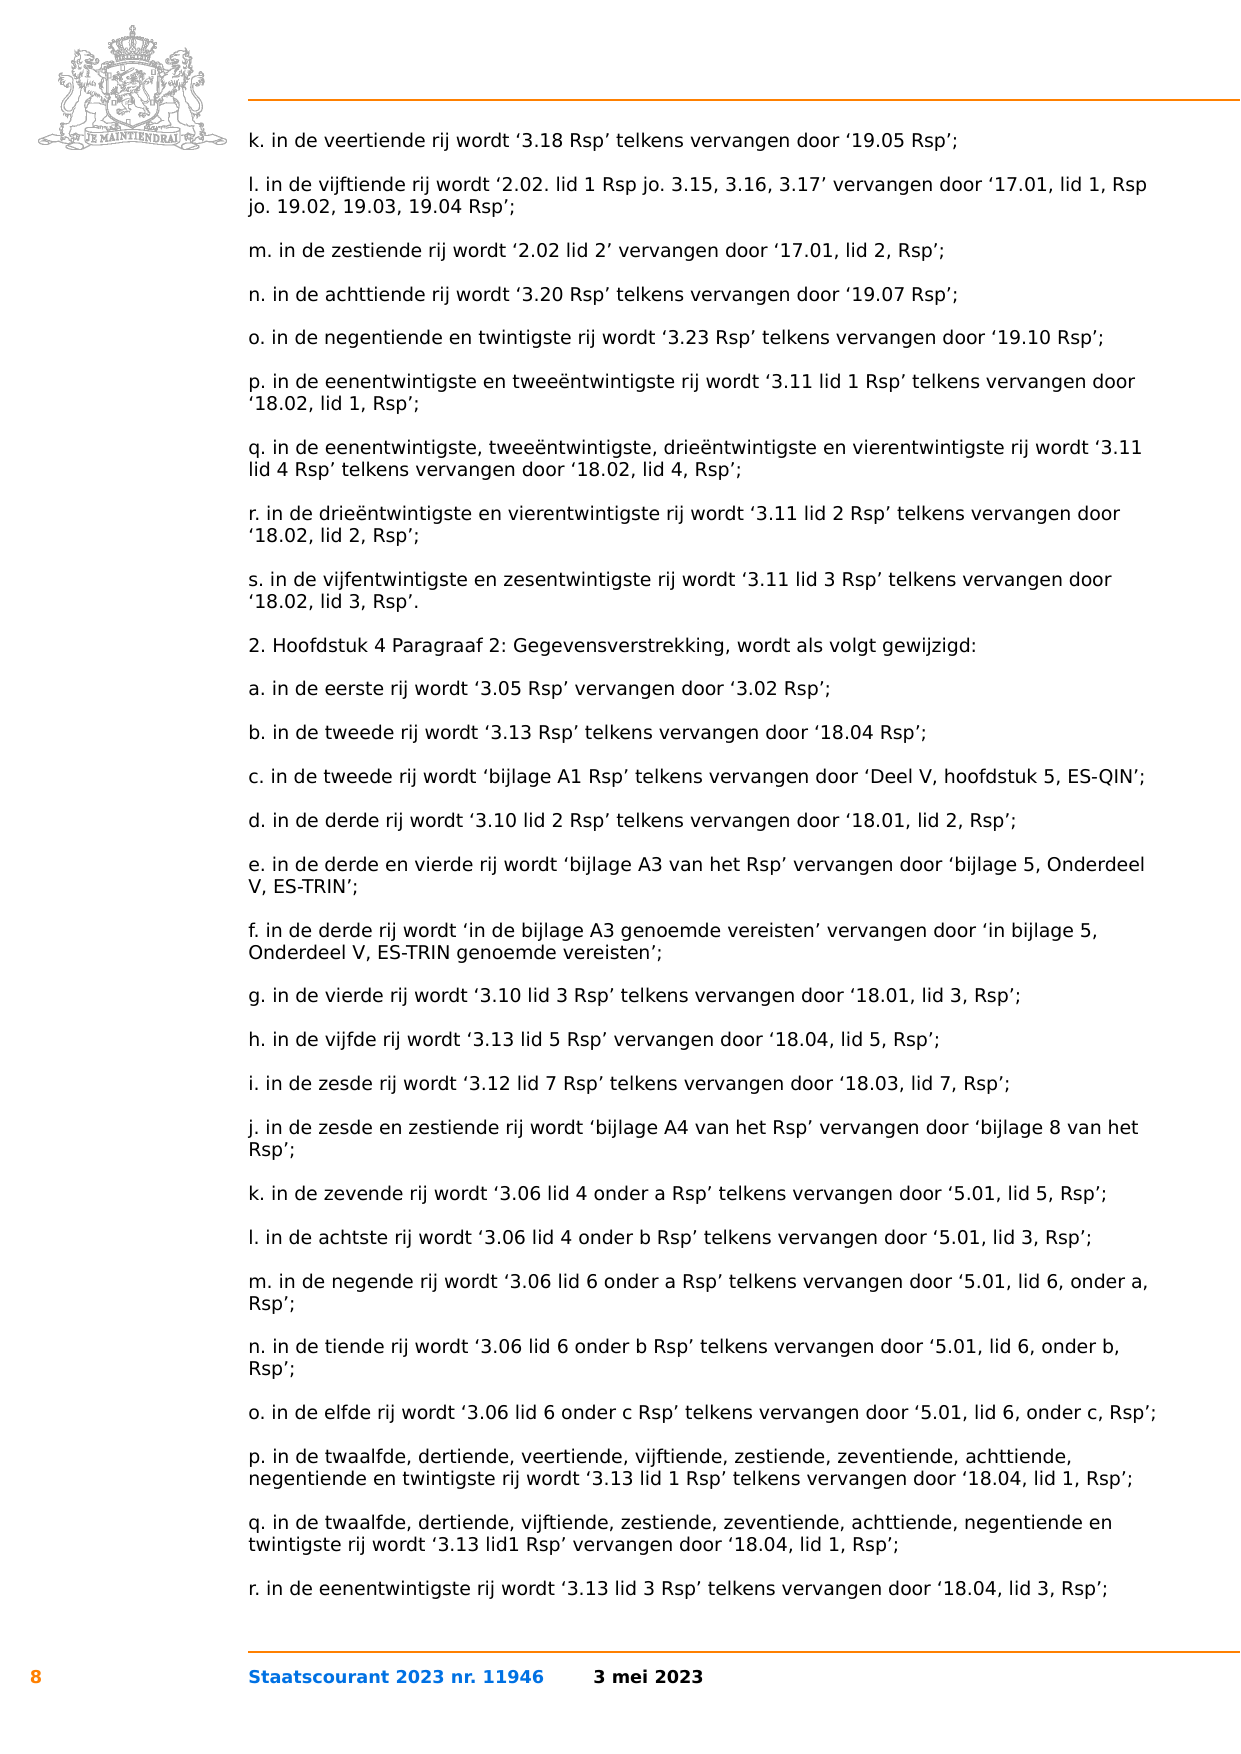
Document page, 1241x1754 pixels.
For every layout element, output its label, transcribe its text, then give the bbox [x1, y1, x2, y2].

text i. in de zesde rij wordt ‘3.12 lid 7 Rsp’ telkens vervangen door ‘18.03, lid 7, Rsp’; [248, 1073, 1163, 1095]
text j. in de zesde en zestiende rij wordt ‘bijlage A4 van het Rsp’ vervangen door ‘bijlage 8 van het Rsp’; [248, 1117, 1163, 1161]
text h. in de vijfde rij wordt ‘3.13 lid 5 Rsp’ vervangen door ‘18.04, lid 5, Rsp’; [248, 1029, 1163, 1051]
text q. in de twaalfde, dertiende, vijftiende, zestiende, zeventiende, achttiende, negentiende en twintigste rij wordt ‘3.13 lid1 Rsp’ vervangen door ‘18.04, lid 1, Rsp’; [248, 1512, 1163, 1556]
text o. in de negentiende en twintigste rij wordt ‘3.23 Rsp’ telkens vervangen door ‘19.10 Rsp’; [248, 327, 1163, 349]
picture [38, 25, 227, 150]
text l. in de achtste rij wordt ‘3.06 lid 4 onder b Rsp’ telkens vervangen door ‘5.01, lid 3, Rsp’; [248, 1227, 1163, 1249]
text e. in de derde en vierde rij wordt ‘bijlage A3 van het Rsp’ vervangen door ‘bijlage 5, Onderdeel V, ES-TRIN’; [248, 854, 1163, 898]
text k. in de zevende rij wordt ‘3.06 lid 4 onder a Rsp’ telkens vervangen door ‘5.01, lid 5, Rsp’; [248, 1183, 1163, 1205]
text a. in de eerste rij wordt ‘3.05 Rsp’ vervangen door ‘3.02 Rsp’; [248, 678, 1163, 700]
text q. in de eenentwintigste, tweeëntwintigste, drieëntwintigste en vierentwintigste rij wordt ‘3.11 lid 4 Rsp’ telkens vervangen door ‘18.02, lid 4, Rsp’; [248, 437, 1163, 481]
text n. in de achttiende rij wordt ‘3.20 Rsp’ telkens vervangen door ‘19.07 Rsp’; [248, 283, 1163, 305]
text k. in de veertiende rij wordt ‘3.18 Rsp’ telkens vervangen door ‘19.05 Rsp’; [248, 130, 1163, 152]
text c. in de tweede rij wordt ‘bijlage A1 Rsp’ telkens vervangen door ‘Deel V, hoofdstuk 5, ES-QIN’; [248, 766, 1163, 788]
text s. in de vijfentwintigste en zesentwintigste rij wordt ‘3.11 lid 3 Rsp’ telkens vervangen door ‘18.02, lid 3, Rsp’. [248, 569, 1163, 613]
text r. in de drieëntwintigste en vierentwintigste rij wordt ‘3.11 lid 2 Rsp’ telkens vervangen door ‘18.02, lid 2, Rsp’; [248, 503, 1163, 547]
text m. in de negende rij wordt ‘3.06 lid 6 onder a Rsp’ telkens vervangen door ‘5.01, lid 6, onder a, Rsp’; [248, 1271, 1163, 1314]
text d. in de derde rij wordt ‘3.10 lid 2 Rsp’ telkens vervangen door ‘18.01, lid 2, Rsp’; [248, 810, 1163, 832]
text p. in de twaalfde, dertiende, veertiende, vijftiende, zestiende, zeventiende, achttiende, negentiende en twintigste rij wordt ‘3.13 lid 1 Rsp’ telkens vervangen door ‘18.04, lid 1, Rsp’; [248, 1446, 1163, 1490]
text 2. Hoofdstuk 4 Paragraaf 2: Gegevensverstrekking, wordt als volgt gewijzigd: [248, 634, 1163, 656]
text p. in de eenentwintigste en tweeëntwintigste rij wordt ‘3.11 lid 1 Rsp’ telkens vervangen door ‘18.02, lid 1, Rsp’; [248, 371, 1163, 415]
text o. in de elfde rij wordt ‘3.06 lid 6 onder c Rsp’ telkens vervangen door ‘5.01, lid 6, onder c, Rsp’; [248, 1402, 1163, 1424]
text f. in de derde rij wordt ‘in de bijlage A3 genoemde vereisten’ vervangen door ‘in bijlage 5, Onderdeel V, ES-TRIN genoemde vereisten’; [248, 919, 1163, 963]
text m. in de zestiende rij wordt ‘2.02 lid 2’ vervangen door ‘17.01, lid 2, Rsp’; [248, 239, 1163, 262]
text g. in de vierde rij wordt ‘3.10 lid 3 Rsp’ telkens vervangen door ‘18.01, lid 3, Rsp’; [248, 985, 1163, 1007]
text b. in de tweede rij wordt ‘3.13 Rsp’ telkens vervangen door ‘18.04 Rsp’; [248, 722, 1163, 744]
text r. in de eenentwintigste rij wordt ‘3.13 lid 3 Rsp’ telkens vervangen door ‘18.04, lid 3, Rsp’; [248, 1578, 1163, 1600]
text n. in de tiende rij wordt ‘3.06 lid 6 onder b Rsp’ telkens vervangen door ‘5.01, lid 6, onder b, Rsp’; [248, 1336, 1163, 1380]
text l. in de vijftiende rij wordt ‘2.02. lid 1 Rsp jo. 3.15, 3.16, 3.17’ vervangen door ‘17.01, lid 1, Rsp jo. 19.02, 19.03, 19.04 Rsp’; [248, 174, 1163, 218]
